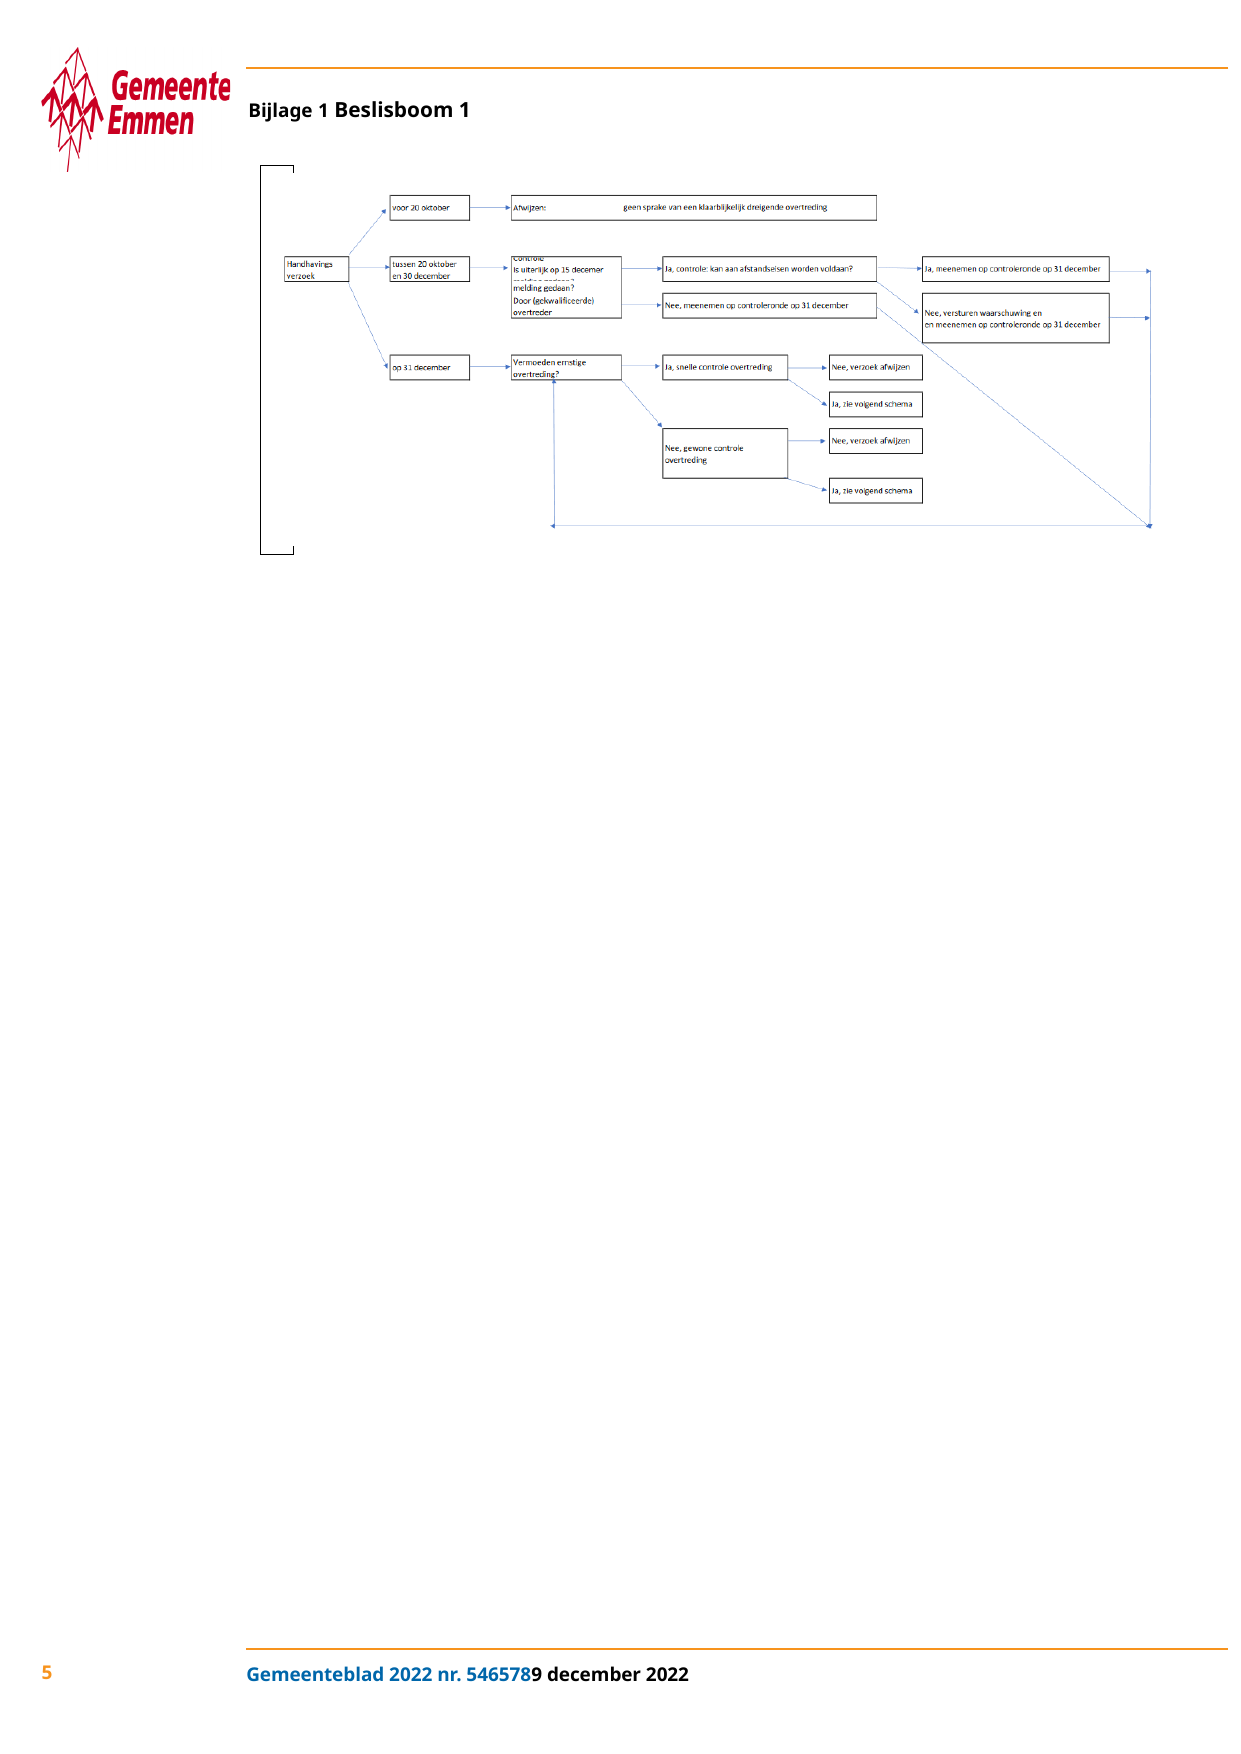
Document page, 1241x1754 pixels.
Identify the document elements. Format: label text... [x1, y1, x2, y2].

picture [41, 47, 231, 172]
text Bijlage 1 Beslisboom 1 [248, 95, 1152, 123]
picture [268, 173, 1173, 546]
